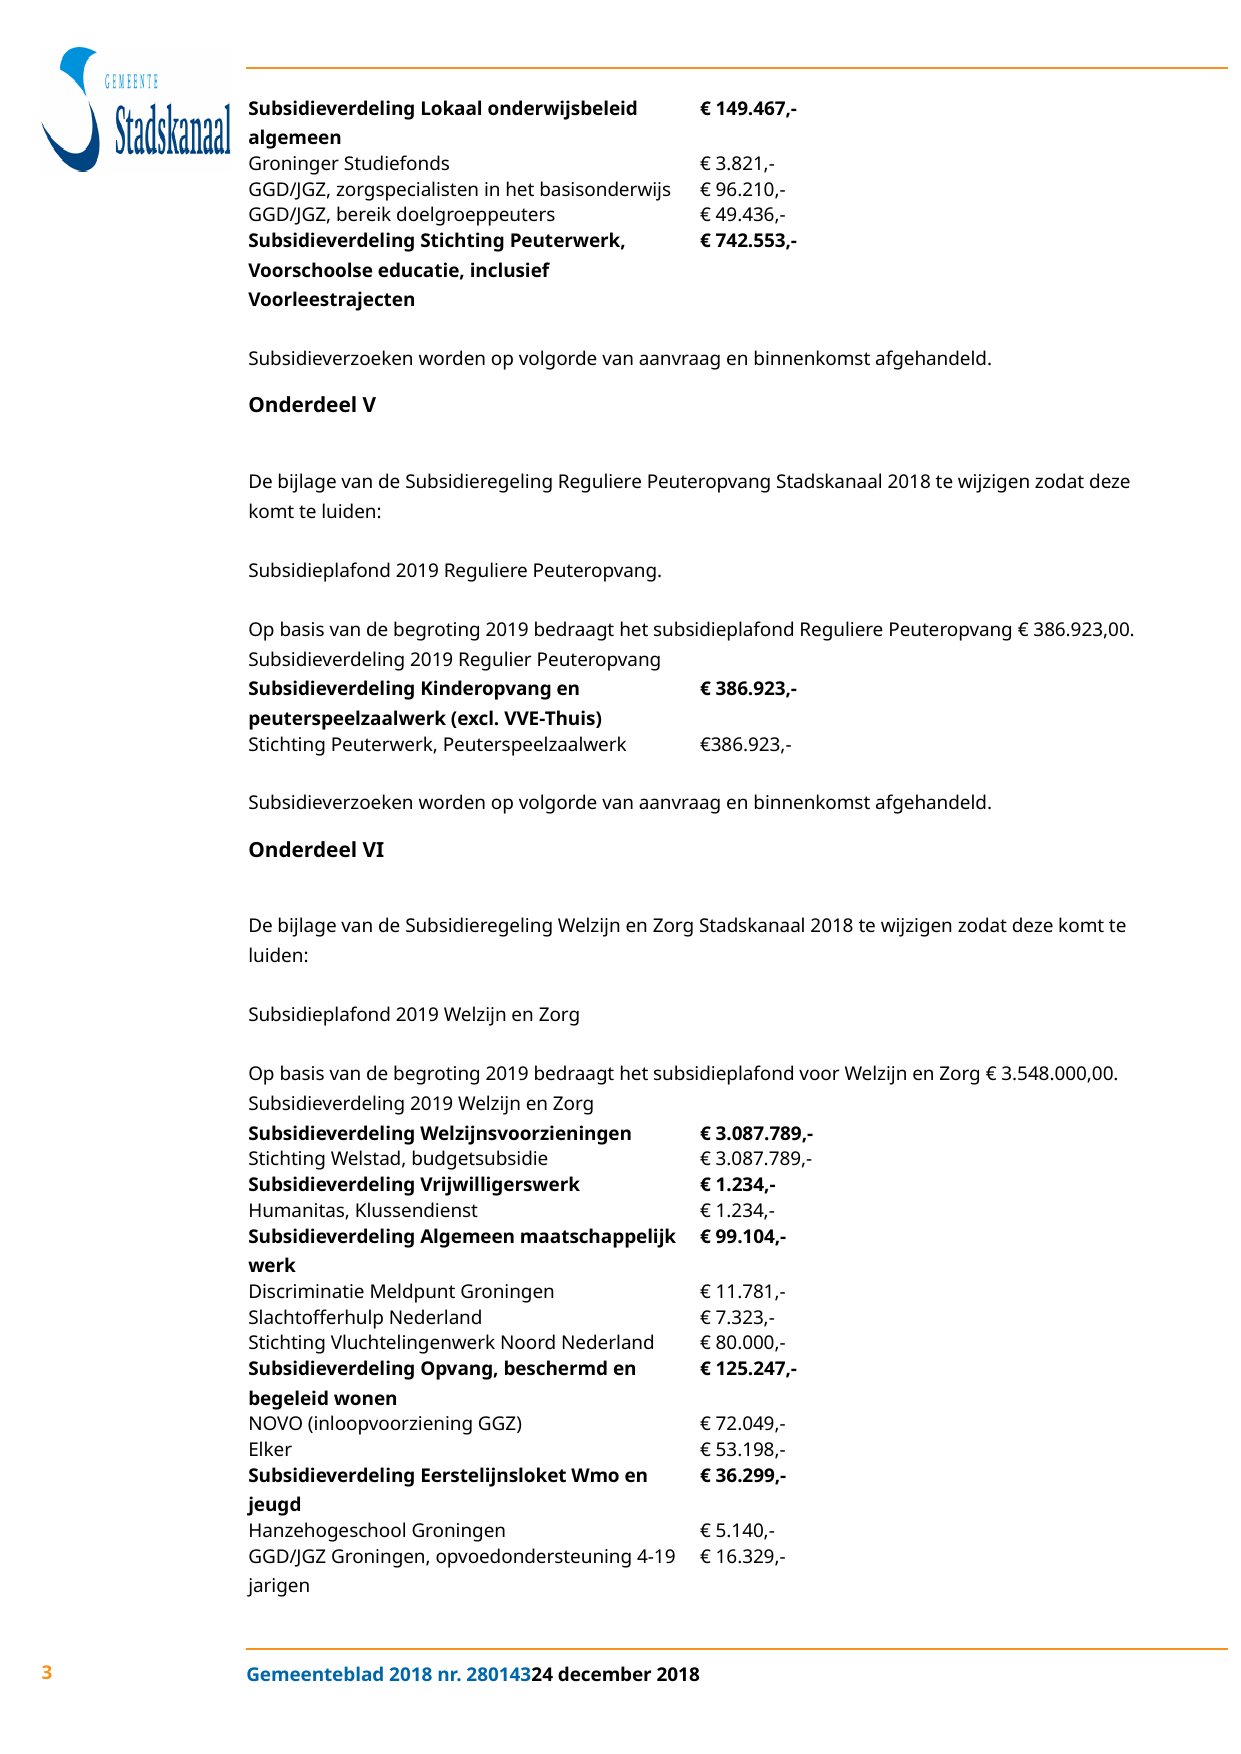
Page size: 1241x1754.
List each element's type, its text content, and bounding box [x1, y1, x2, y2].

text De bijlage van de Subsidieregeling Reguliere Peuteropvang Stadskanaal 2018 te wijzigen zodat deze komt te luiden: [248, 468, 1152, 524]
table_cell € 80.000,- [700, 1330, 1152, 1355]
table_cell € 16.329,- [700, 1543, 1152, 1598]
text Subsidieverzoeken worden op volgorde van aanvraag en binnenkomst afgehandeld. [248, 789, 1152, 815]
table_cell € 149.467,- [700, 95, 1152, 150]
picture [41, 47, 231, 172]
table_header € 386.923,- [700, 676, 1152, 731]
text De bijlage van de Subsidieregeling Welzijn en Zorg Stadskanaal 2018 te wijzigen zodat deze komt te luiden: [248, 913, 1152, 968]
table_cell €386.923,- [700, 731, 1152, 757]
table_cell Subsidieverdeling Eerstelijnsloket Wmo en jeugd [248, 1462, 700, 1517]
table_cell € 36.299,- [700, 1462, 1152, 1517]
table_header Subsidieverdeling Kinderopvang en peuterspeelzaalwerk (excl. VVE-Thuis) [248, 676, 700, 731]
table_cell € 99.104,- [700, 1223, 1152, 1278]
table_cell Stichting Welstad, budgetsubsidie [248, 1146, 700, 1171]
text Onderdeel VI [248, 835, 1152, 863]
text Onderdeel V [248, 391, 1152, 419]
table_cell NOVO (inloopvoorziening GGZ) [248, 1411, 700, 1436]
table_cell Slachtofferhulp Nederland [248, 1304, 700, 1329]
table_cell € 125.247,- [700, 1355, 1152, 1411]
table_cell Discriminatie Meldpunt Groningen [248, 1278, 700, 1304]
table_cell € 7.323,- [700, 1304, 1152, 1329]
table_cell € 5.140,- [700, 1518, 1152, 1543]
table_cell Subsidieverdeling Opvang, beschermd en begeleid wonen [248, 1355, 700, 1411]
table_cell Humanitas, Klussendienst [248, 1197, 700, 1223]
table_cell GGD/JGZ Groningen, opvoedondersteuning 4-19 jarigen [248, 1543, 700, 1598]
table_cell Subsidieverdeling Lokaal onderwijsbeleid algemeen [248, 95, 700, 150]
table_cell € 1.234,- [700, 1197, 1152, 1223]
table_cell Stichting Peuterwerk, Peuterspeelzaalwerk [248, 731, 700, 757]
table_cell € 53.198,- [700, 1436, 1152, 1462]
table_cell € 742.553,- [700, 227, 1152, 312]
table_cell € 1.234,- [700, 1171, 1152, 1197]
table_cell € 3.821,- [700, 150, 1152, 176]
table_cell € 96.210,- [700, 176, 1152, 202]
table_cell Subsidieverdeling Vrijwilligerswerk [248, 1171, 700, 1197]
text Subsidieverdeling 2019 Welzijn en Zorg [248, 1090, 1152, 1116]
text Subsidieplafond 2019 Welzijn en Zorg [248, 1001, 1152, 1027]
text Subsidieverzoeken worden op volgorde van aanvraag en binnenkomst afgehandeld. [248, 345, 1152, 371]
table_cell Subsidieverdeling Algemeen maatschappelijk werk [248, 1223, 700, 1278]
table_cell Subsidieverdeling Stichting Peuterwerk, Voorschoolse educatie, inclusief Voorleestrajecten [248, 227, 700, 312]
table_cell € 72.049,- [700, 1411, 1152, 1436]
table_header € 3.087.789,- [700, 1120, 1152, 1146]
table_cell GGD/JGZ, zorgspecialisten in het basisonderwijs [248, 176, 700, 202]
table_cell € 3.087.789,- [700, 1146, 1152, 1171]
text Subsidieverdeling 2019 Regulier Peuteropvang [248, 646, 1152, 672]
text Op basis van de begroting 2019 bedraagt het subsidieplafond voor Welzijn en Zorg € 3.548.000,00. [248, 1061, 1152, 1086]
text Subsidieplafond 2019 Reguliere Peuteropvang. [248, 557, 1152, 583]
table_header Subsidieverdeling Welzijnsvoorzieningen [248, 1120, 700, 1146]
table_cell Elker [248, 1436, 700, 1462]
text Op basis van de begroting 2019 bedraagt het subsidieplafond Reguliere Peuteropvang € 386.923,00. [248, 616, 1152, 642]
table_cell € 49.436,- [700, 202, 1152, 227]
table_cell Stichting Vluchtelingenwerk Noord Nederland [248, 1330, 700, 1355]
table_cell GGD/JGZ, bereik doelgroeppeuters [248, 202, 700, 227]
table_cell Hanzehogeschool Groningen [248, 1518, 700, 1543]
table_cell € 11.781,- [700, 1278, 1152, 1304]
table_cell Groninger Studiefonds [248, 150, 700, 176]
